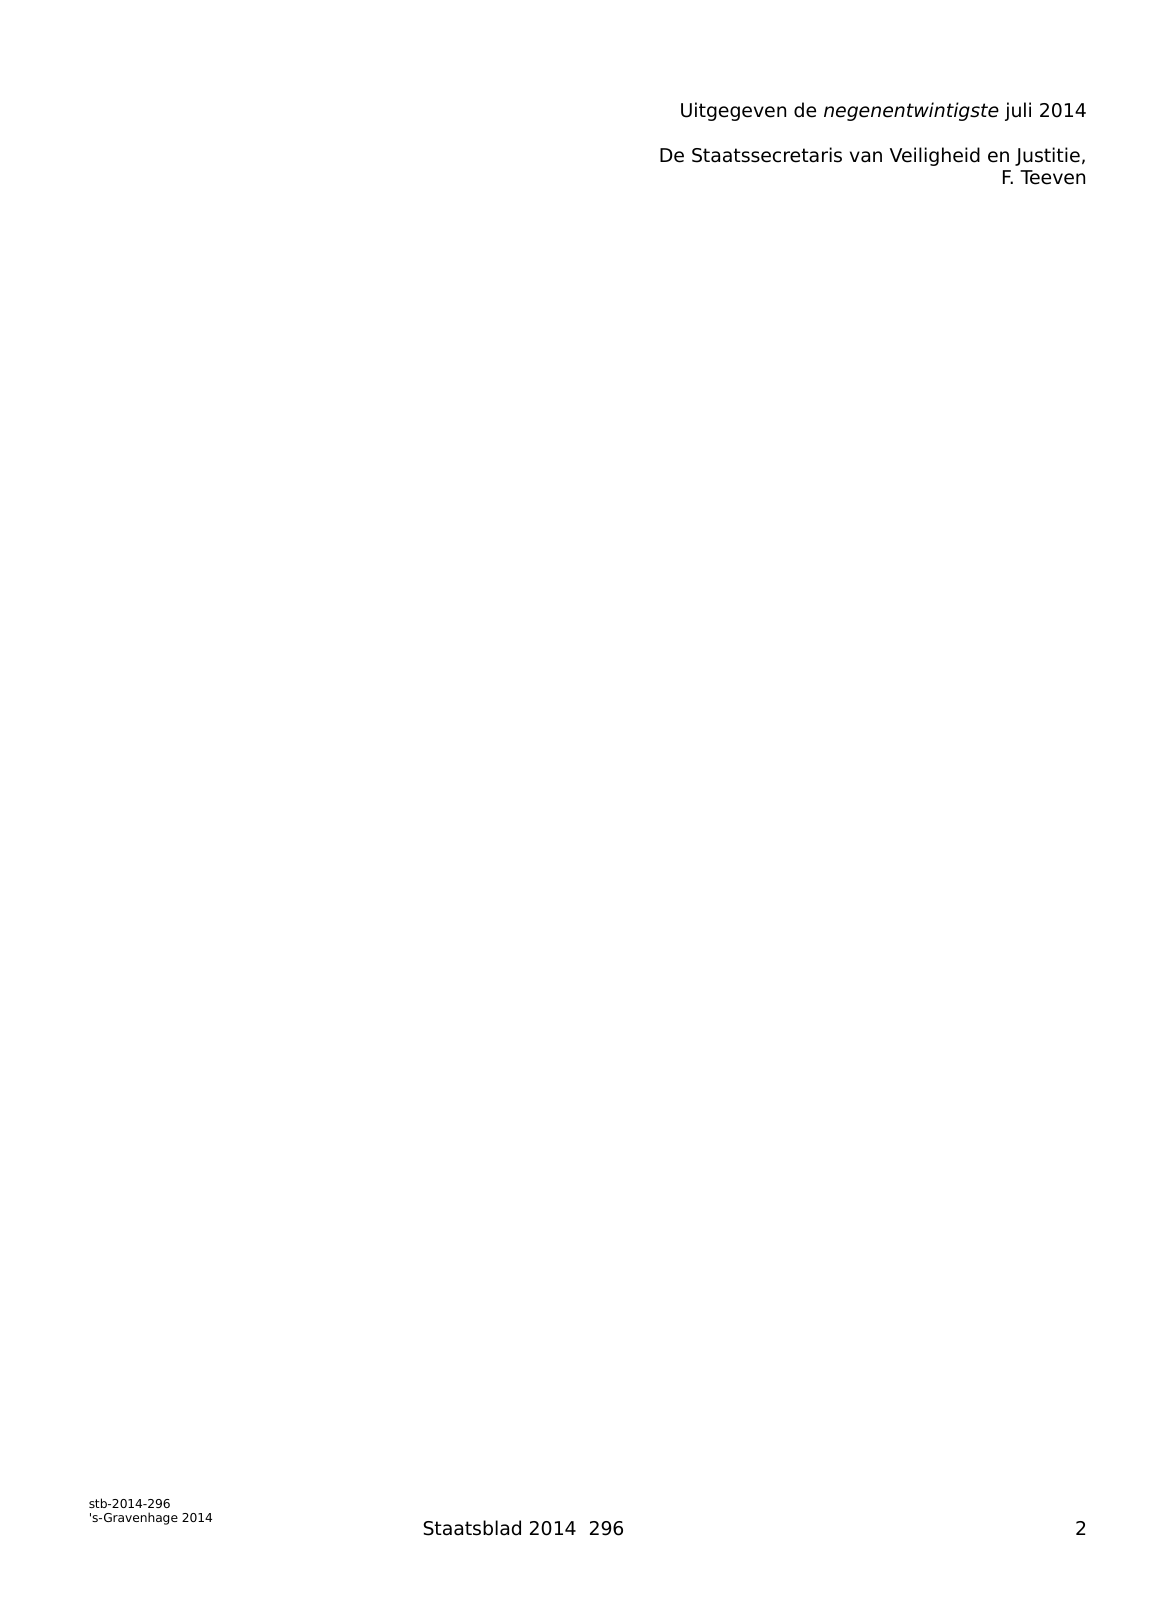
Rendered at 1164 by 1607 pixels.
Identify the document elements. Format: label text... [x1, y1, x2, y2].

text De Staatssecretaris van Veiligheid en Justitie, F. Teeven [422, 144, 1087, 188]
text 's-Gravenhage 2014 [88, 1511, 323, 1525]
text stb-2014-296 [88, 1497, 323, 1511]
text Uitgegeven de negenentwintigste juli 2014 [422, 100, 1087, 122]
